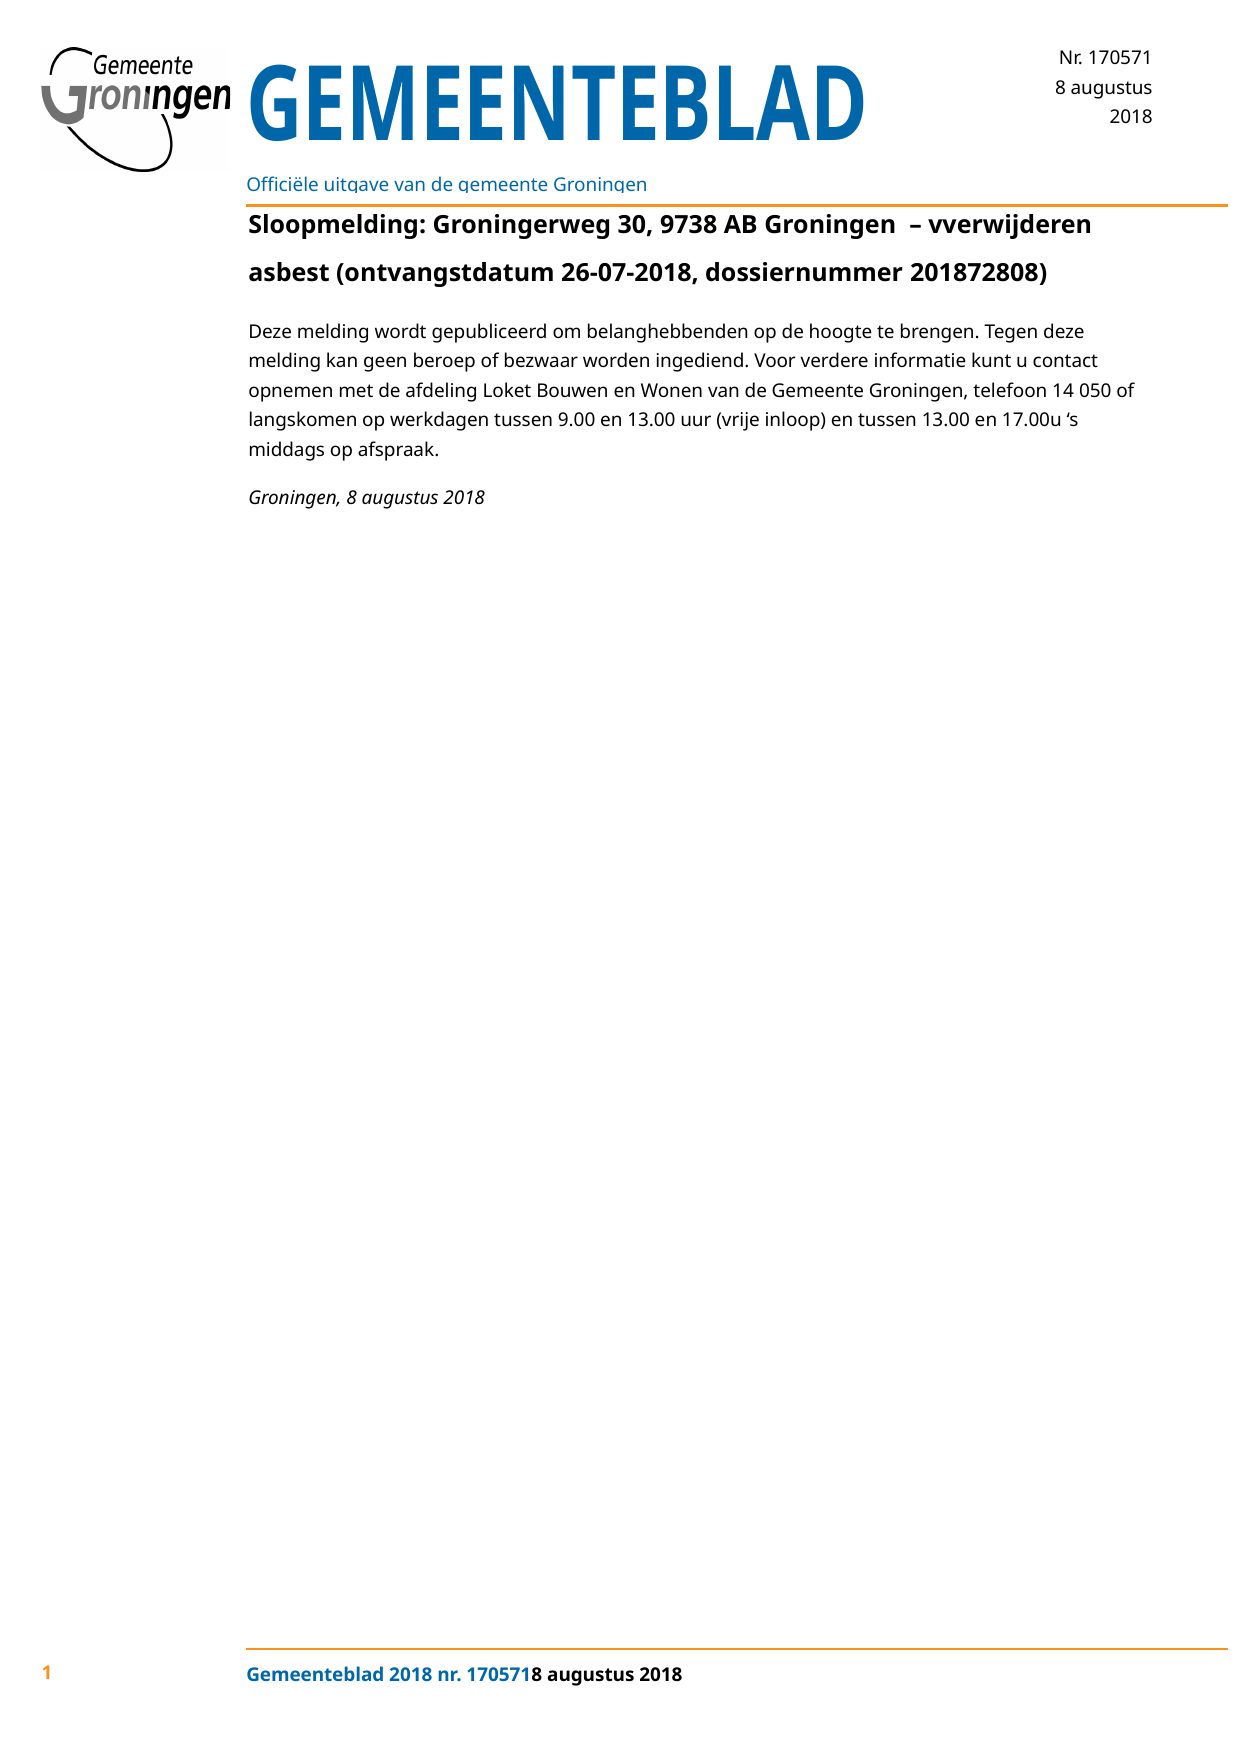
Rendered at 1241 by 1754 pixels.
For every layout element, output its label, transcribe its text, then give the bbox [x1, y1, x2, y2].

text Groningen, 8 augustus 2018 [248, 484, 1152, 510]
text Sloopmelding: Groningerweg 30, 9738 AB Groningen – vverwijderen asbest (ontvangstdatum 26-07-2018, dossiernummer 201872808) [248, 207, 1152, 288]
picture [41, 47, 231, 172]
text Deze melding wordt gepubliceerd om belanghebbenden op de hoogte te brengen. Tegen deze melding kan geen beroep of bezwaar worden ingediend. Voor verdere informatie kunt u contact opnemen met de afdeling Loket Bouwen en Wonen van de Gemeente Groningen, telefoon 14 050 of langskomen op werkdagen tussen 9.00 en 13.00 uur (vrije inloop) en tussen 13.00 en 17.00u ‘s middags op afspraak. [248, 318, 1152, 462]
